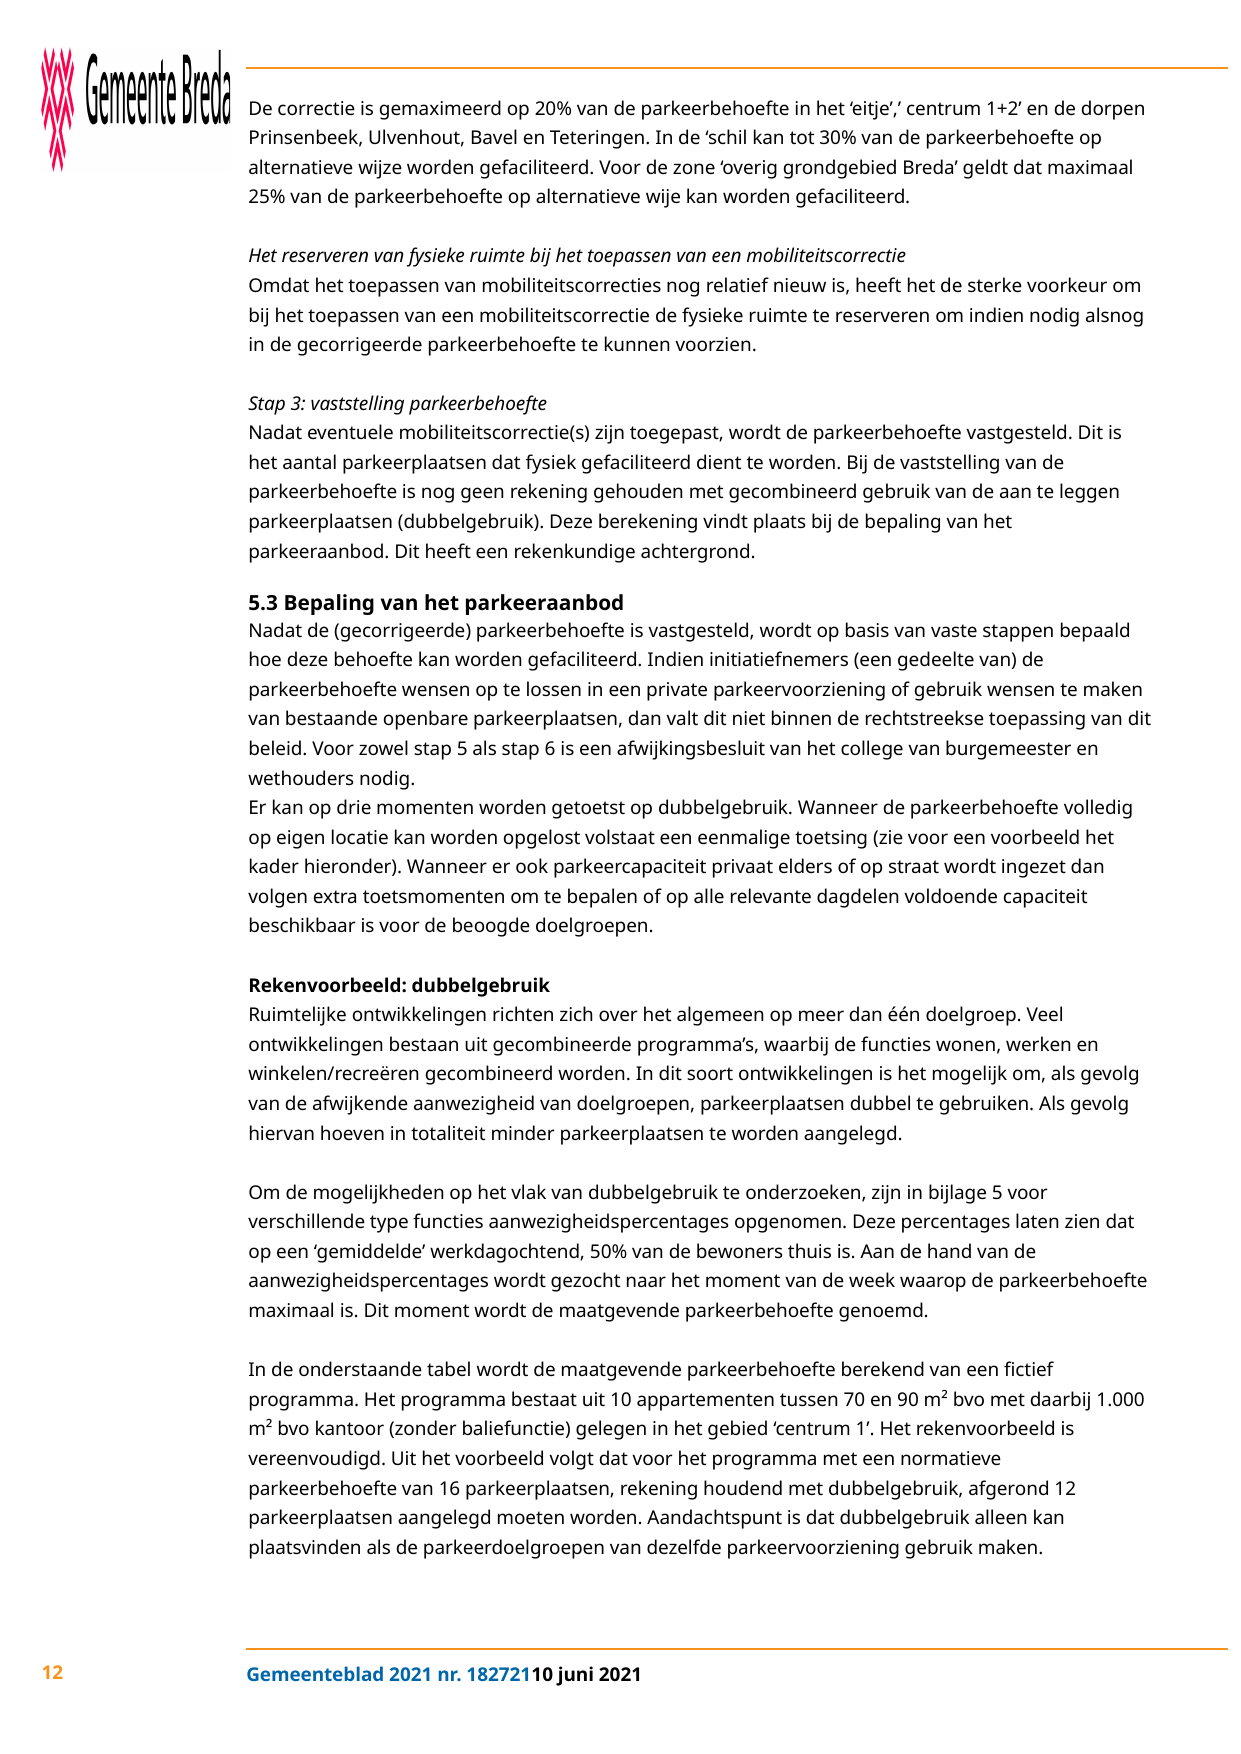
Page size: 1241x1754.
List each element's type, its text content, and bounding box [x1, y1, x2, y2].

text Nadat de (gecorrigeerde) parkeerbehoefte is vastgesteld, wordt op basis van vaste stappen bepaald hoe deze behoefte kan worden gefaciliteerd. Indien initiatiefnemers (een gedeelte van) de parkeerbehoefte wensen op te lossen in een private parkeervoorziening of gebruik wensen te maken van bestaande openbare parkeerplaatsen, dan valt dit niet binnen de rechtstreekse toepassing van dit beleid. Voor zowel stap 5 als stap 6 is een afwijkingsbesluit van het college van burgemeester en wethouders nodig. [248, 617, 1152, 790]
text Er kan op drie momenten worden getoetst op dubbelgebruik. Wanneer de parkeerbehoefte volledig op eigen locatie kan worden opgelost volstaat een eenmalige toetsing (zie voor een voorbeeld het kader hieronder). Wanneer er ook parkeercapaciteit privaat elders of op straat wordt ingezet dan volgen extra toetsmomenten om te bepalen of op alle relevante dagdelen voldoende capaciteit beschikbaar is voor de beoogde doelgroepen. [248, 794, 1152, 938]
text Nadat eventuele mobiliteitscorrectie(s) zijn toegepast, wordt de parkeerbehoefte vastgesteld. Dit is het aantal parkeerplaatsen dat fysiek gefaciliteerd dient te worden. Bij de vaststelling van de parkeerbehoefte is nog geen rekening gehouden met gecombineerd gebruik van de aan te leggen parkeerplaatsen (dubbelgebruik). Deze berekening vindt plaats bij de bepaling van het parkeeraanbod. Dit heeft een rekenkundige achtergrond. [248, 419, 1152, 564]
table_header De correctie is gemaximeerd op 20% van de parkeerbehoefte in het ‘eitje’,’ centrum 1+2’ en de dorpen Prinsenbeek, Ulvenhout, Bavel en Teteringen. In de ‘schil kan tot 30% van de parkeerbehoefte op alternatieve wijze worden gefaciliteerd. Voor de zone ‘overig grondgebied Breda’ geldt dat maximaal 25% van de parkeerbehoefte op alternatieve wije kan worden gefaciliteerd. Het reserveren van fysieke ruimte bij het toepassen van een mobiliteitscorrectie Omdat het toepassen van mobiliteitscorrecties nog relatief nieuw is, heeft het de sterke voorkeur om bij het toepassen van een mobiliteitscorrectie de fysieke ruimte te reserveren om indien nodig alsnog in de gecorrigeerde parkeerbehoefte te kunnen voorzien. [248, 95, 1152, 357]
table_header Rekenvoorbeeld: dubbelgebruik Ruimtelijke ontwikkelingen richten zich over het algemeen op meer dan één doelgroep. Veel ontwikkelingen bestaan uit gecombineerde programma’s, waarbij de functies wonen, werken en winkelen/recreëren gecombineerd worden. In dit soort ontwikkelingen is het mogelijk om, als gevolg van de afwijkende aanwezigheid van doelgroepen, parkeerplaatsen dubbel te gebruiken. Als gevolg hiervan hoeven in totaliteit minder parkeerplaatsen te worden aangelegd. Om de mogelijkheden op het vlak van dubbelgebruik te onderzoeken, zijn in bijlage 5 voor verschillende type functies aanwezigheidspercentages opgenomen. Deze percentages laten zien dat op een ‘gemiddelde’ werkdagochtend, 50% van de bewoners thuis is. Aan de hand van de aanwezigheidspercentages wordt gezocht naar het moment van de week waarop de parkeerbehoefte maximaal is. Dit moment wordt de maatgevende parkeerbehoefte genoemd. In de onderstaande tabel wordt de maatgevende parkeerbehoefte berekend van een fictief programma. Het programma bestaat uit 10 appartementen tussen 70 en 90 m² bvo met daarbij 1.000 m² bvo kantoor (zonder baliefunctie) gelegen in het gebied ‘centrum 1’. Het rekenvoorbeeld is vereenvoudigd. Uit het voorbeeld volgt dat voor het programma met een normatieve parkeerbehoefte van 16 parkeerplaatsen, rekening houdend met dubbelgebruik, afgerond 12 parkeerplaatsen aangelegd moeten worden. Aandachtspunt is dat dubbelgebruik alleen kan plaatsvinden als de parkeerdoelgroepen van dezelfde parkeervoorziening gebruik maken. [248, 972, 1152, 1560]
text Stap 3: vaststelling parkeerbehoefte [248, 390, 1152, 416]
picture [41, 47, 231, 172]
text 5.3 Bepaling van het parkeeraanbod [248, 588, 1152, 617]
